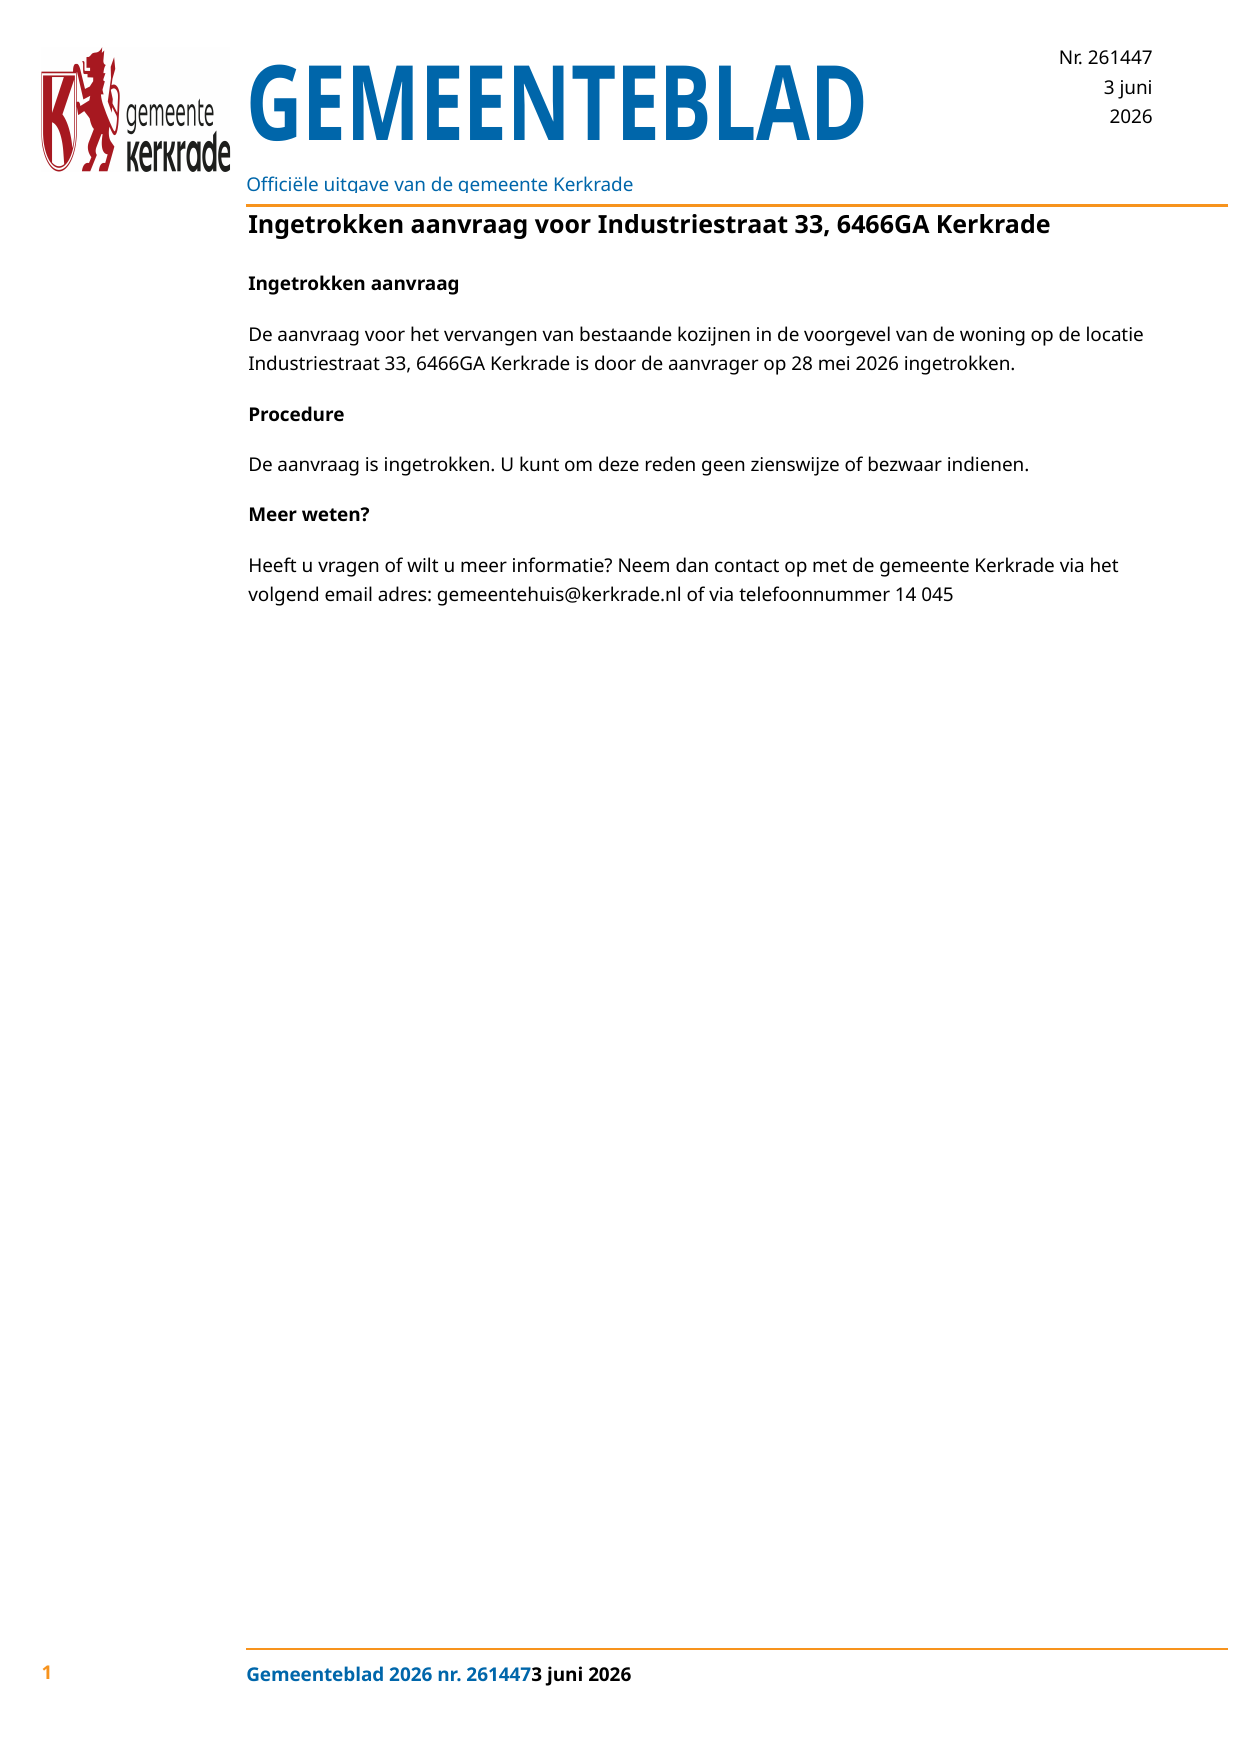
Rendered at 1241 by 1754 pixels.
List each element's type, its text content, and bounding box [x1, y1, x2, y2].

text Ingetrokken aanvraag [248, 270, 1152, 296]
text Meer weten? [248, 502, 1152, 527]
picture [41, 47, 231, 172]
text De aanvraag is ingetrokken. U kunt om deze reden geen zienswijze of bezwaar indienen. [248, 451, 1152, 477]
text Heeft u vragen of wilt u meer informatie? Neem dan contact op met de gemeente Kerkrade via het volgend email adres: gemeentehuis@kerkrade.nl of via telefoonnummer 14 045 [248, 552, 1152, 607]
text Ingetrokken aanvraag voor Industriestraat 33, 6466GA Kerkrade [248, 207, 1152, 241]
text Procedure [248, 401, 1152, 426]
text De aanvraag voor het vervangen van bestaande kozijnen in de voorgevel van de woning op de locatie Industriestraat 33, 6466GA Kerkrade is door de aanvrager op 28 mei 2026 ingetrokken. [248, 321, 1152, 376]
